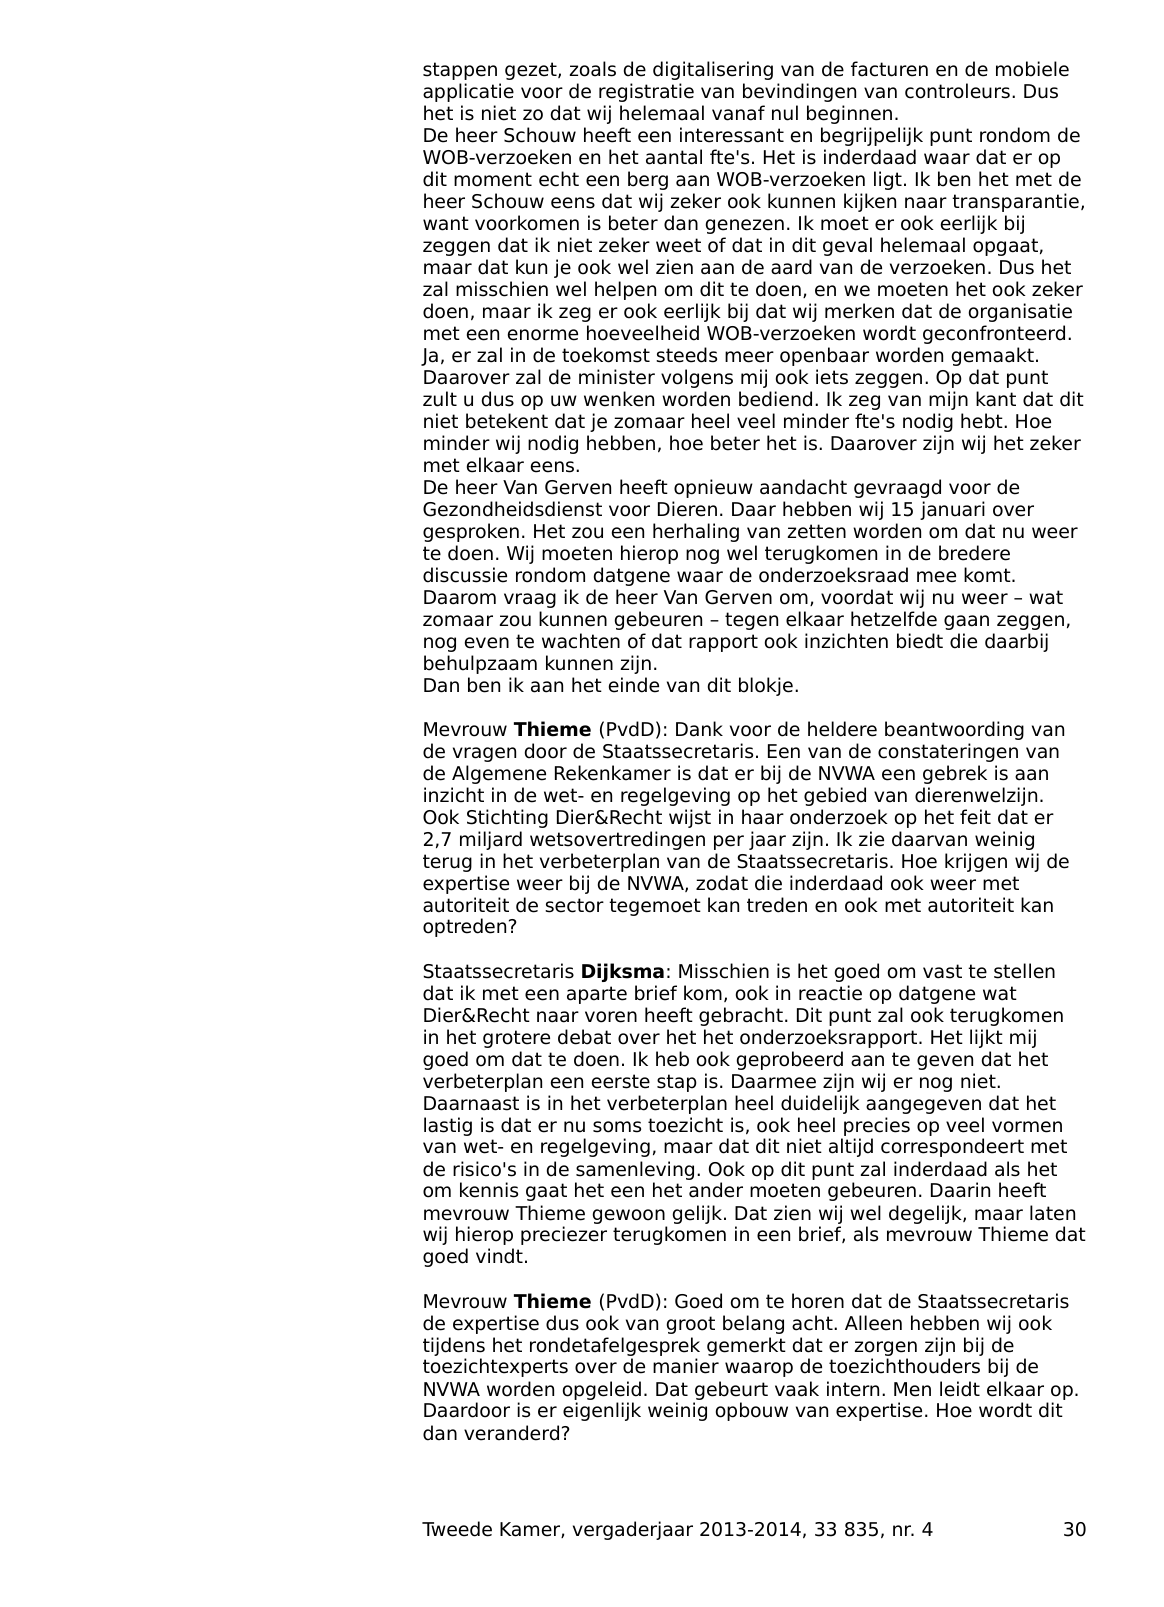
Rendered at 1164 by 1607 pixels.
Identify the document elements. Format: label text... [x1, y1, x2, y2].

text De heer Van Gerven heeft opnieuw aandacht gevraagd voor de Gezondheidsdienst voor Dieren. Daar hebben wij 15 januari over gesproken. Het zou een herhaling van zetten worden om dat nu weer te doen. Wij moeten hierop nog wel terugkomen in de bredere discussie rondom datgene waar de onderzoeksraad mee komt. Daarom vraag ik de heer Van Gerven om, voordat wij nu weer – wat zomaar zou kunnen gebeuren – tegen elkaar hetzelfde gaan zeggen, nog even te wachten of dat rapport ook inzichten biedt die daarbij behulpzaam kunnen zijn. [422, 477, 1087, 674]
text Daarnaast is in het verbeterplan heel duidelijk aangegeven dat het lastig is dat er nu soms toezicht is, ook heel precies op veel vormen van wet- en regelgeving, maar dat dit niet altijd correspondeert met de risico's in de samenleving. Ook op dit punt zal inderdaad als het om kennis gaat het een het ander moeten gebeuren. Daarin heeft mevrouw Thieme gewoon gelijk. Dat zien wij wel degelijk, maar laten wij hierop preciezer terugkomen in een brief, als mevrouw Thieme dat goed vindt. [422, 1092, 1087, 1268]
text Mevrouw Thieme (PvdD): Goed om te horen dat de Staatssecretaris de expertise dus ook van groot belang acht. Alleen hebben wij ook tijdens het rondetafelgesprek gemerkt dat er zorgen zijn bij de toezichtexperts over de manier waarop de toezichthouders bij de NVWA worden opgeleid. Dat gebeurt vaak intern. Men leidt elkaar op. Daardoor is er eigenlijk weinig opbouw van expertise. Hoe wordt dit dan veranderd? [422, 1291, 1087, 1444]
text stappen gezet, zoals de digitalisering van de facturen en de mobiele applicatie voor de registratie van bevindingen van controleurs. Dus het is niet zo dat wij helemaal vanaf nul beginnen. [422, 59, 1087, 125]
text De heer Schouw heeft een interessant en begrijpelijk punt rondom de WOB-verzoeken en het aantal fte's. Het is inderdaad waar dat er op dit moment echt een berg aan WOB-verzoeken ligt. Ik ben het met de heer Schouw eens dat wij zeker ook kunnen kijken naar transparantie, want voorkomen is beter dan genezen. Ik moet er ook eerlijk bij zeggen dat ik niet zeker weet of dat in dit geval helemaal opgaat, maar dat kun je ook wel zien aan de aard van de verzoeken. Dus het zal misschien wel helpen om dit te doen, en we moeten het ook zeker doen, maar ik zeg er ook eerlijk bij dat wij merken dat de organisatie met een enorme hoeveelheid WOB-verzoeken wordt geconfronteerd. Ja, er zal in de toekomst steeds meer openbaar worden gemaakt. Daarover zal de minister volgens mij ook iets zeggen. Op dat punt zult u dus op uw wenken worden bediend. Ik zeg van mijn kant dat dit niet betekent dat je zomaar heel veel minder fte's nodig hebt. Hoe minder wij nodig hebben, hoe beter het is. Daarover zijn wij het zeker met elkaar eens. [422, 125, 1087, 477]
text Mevrouw Thieme (PvdD): Dank voor de heldere beantwoording van de vragen door de Staatssecretaris. Een van de constateringen van de Algemene Rekenkamer is dat er bij de NVWA een gebrek is aan inzicht in de wet- en regelgeving op het gebied van dierenwelzijn. Ook Stichting Dier&Recht wijst in haar onderzoek op het feit dat er 2,7 miljard wetsovertredingen per jaar zijn. Ik zie daarvan weinig terug in het verbeterplan van de Staatssecretaris. Hoe krijgen wij de expertise weer bij de NVWA, zodat die inderdaad ook weer met autoriteit de sector tegemoet kan treden en ook met autoriteit kan optreden? [422, 719, 1087, 938]
text Dan ben ik aan het einde van dit blokje. [422, 674, 1087, 696]
text Staatssecretaris Dijksma: Misschien is het goed om vast te stellen dat ik met een aparte brief kom, ook in reactie op datgene wat Dier&Recht naar voren heeft gebracht. Dit punt zal ook terugkomen in het grotere debat over het het onderzoeksrapport. Het lijkt mij goed om dat te doen. Ik heb ook geprobeerd aan te geven dat het verbeterplan een eerste stap is. Daarmee zijn wij er nog niet. [422, 961, 1087, 1092]
